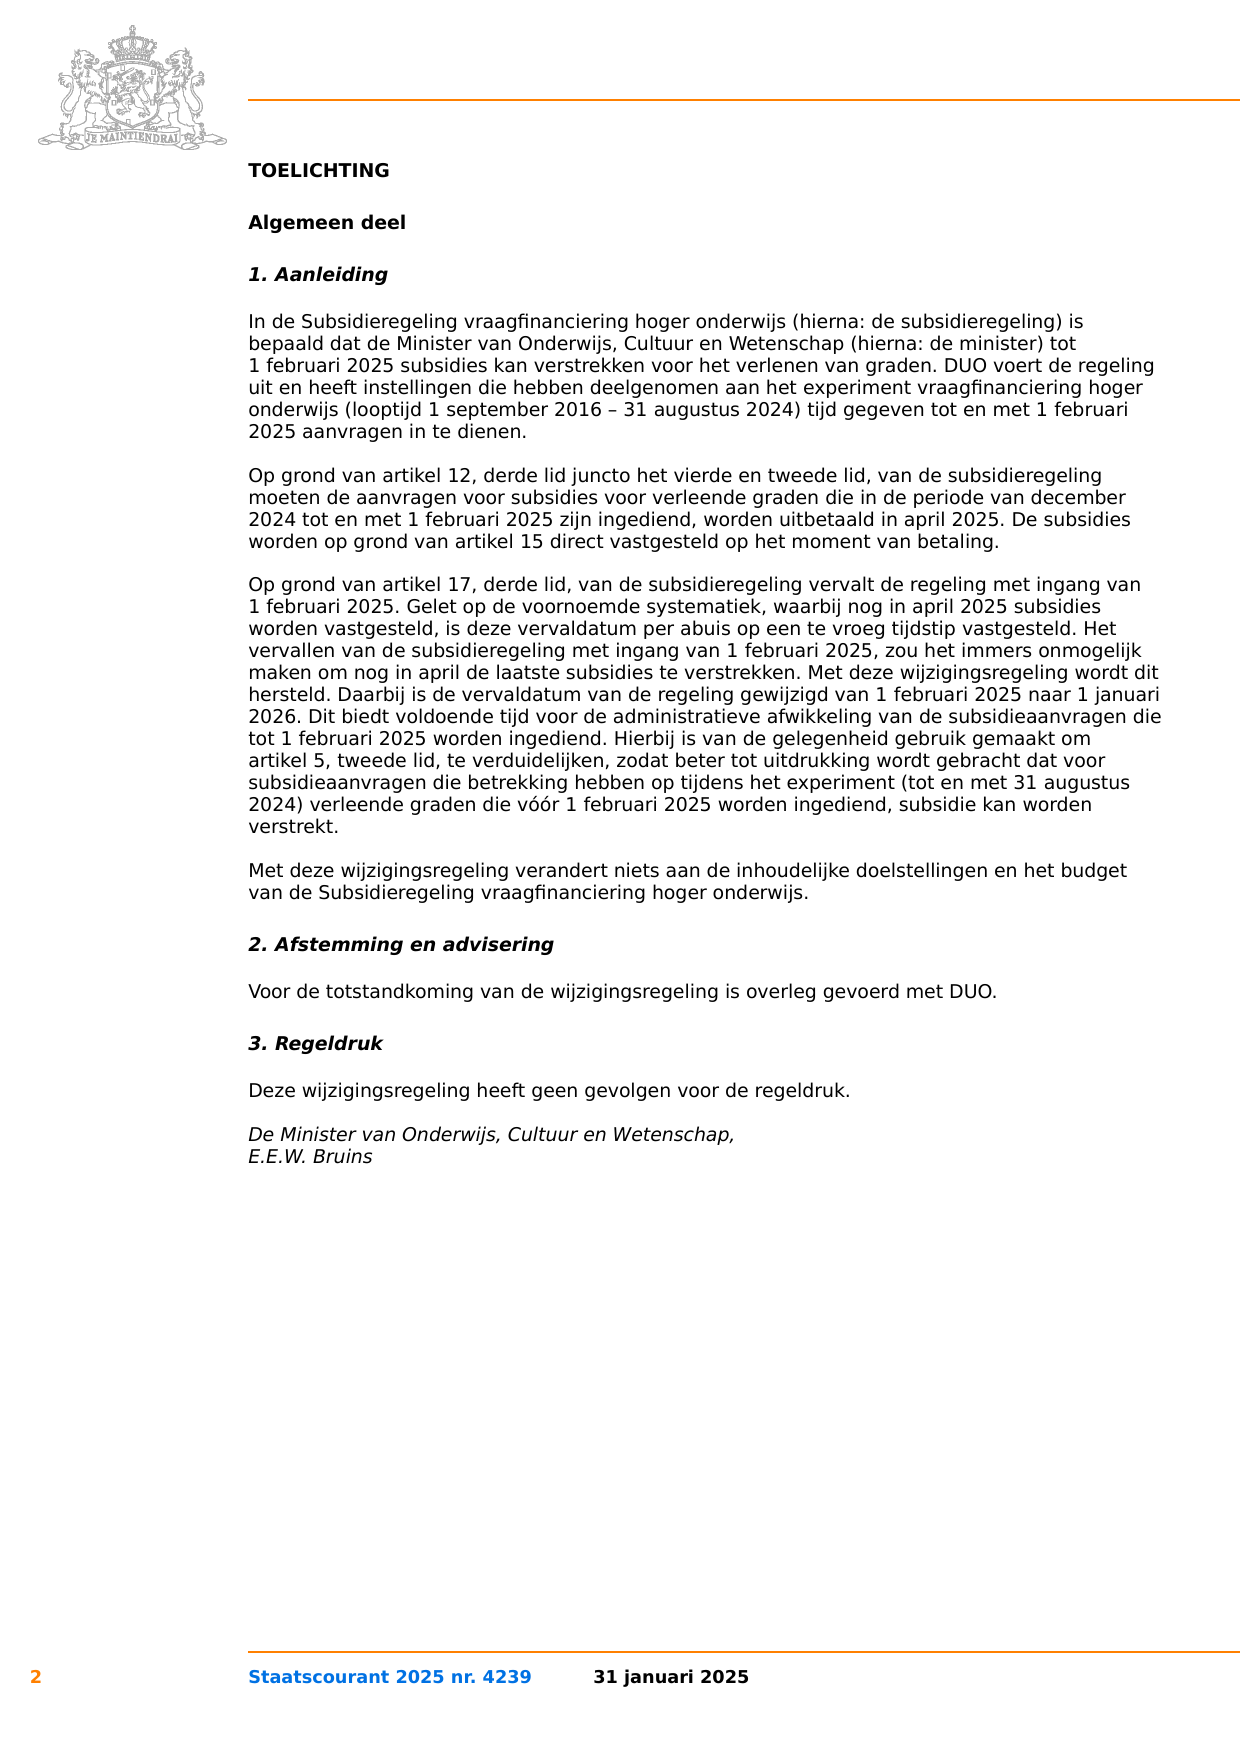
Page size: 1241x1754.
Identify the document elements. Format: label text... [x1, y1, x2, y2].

text De Minister van Onderwijs, Cultuur en Wetenschap, E.E.W. Bruins [248, 1124, 1163, 1168]
text In de Subsidieregeling vraagfinanciering hoger onderwijs (hierna: de subsidieregeling) is bepaald dat de Minister van Onderwijs, Cultuur en Wetenschap (hierna: de minister) tot 1 februari 2025 subsidies kan verstrekken voor het verlenen van graden. DUO voert de regeling uit en heeft instellingen die hebben deelgenomen aan het experiment vraagfinanciering hoger onderwijs (looptijd 1 september 2016 – 31 augustus 2024) tijd gegeven tot en met 1 februari 2025 aanvragen in te dienen. [248, 311, 1163, 443]
text Met deze wijzigingsregeling verandert niets aan de inhoudelijke doelstellingen en het budget van de Subsidieregeling vraagfinanciering hoger onderwijs. [248, 860, 1163, 904]
picture [38, 25, 227, 150]
subtitle 2. Afstemming en advisering [248, 934, 1163, 956]
text Voor de totstandkoming van de wijzigingsregeling is overleg gevoerd met DUO. [248, 981, 1163, 1003]
subtitle Algemeen deel [248, 212, 1163, 234]
text Deze wijzigingsregeling heeft geen gevolgen voor de regeldruk. [248, 1080, 1163, 1102]
text Op grond van artikel 17, derde lid, van de subsidieregeling vervalt de regeling met ingang van 1 februari 2025. Gelet op de voornoemde systematiek, waarbij nog in april 2025 subsidies worden vastgesteld, is deze vervaldatum per abuis op een te vroeg tijdstip vastgesteld. Het vervallen van de subsidieregeling met ingang van 1 februari 2025, zou het immers onmogelijk maken om nog in april de laatste subsidies te verstrekken. Met deze wijzigingsregeling wordt dit hersteld. Daarbij is de vervaldatum van de regeling gewijzigd van 1 februari 2025 naar 1 januari 2026. Dit biedt voldoende tijd voor de administratieve afwikkeling van de subsidieaanvragen die tot 1 februari 2025 worden ingediend. Hierbij is van de gelegenheid gebruik gemaakt om artikel 5, tweede lid, te verduidelijken, zodat beter tot uitdrukking wordt gebracht dat voor subsidieaanvragen die betrekking hebben op tijdens het experiment (tot en met 31 augustus 2024) verleende graden die vóór 1 februari 2025 worden ingediend, subsidie kan worden verstrekt. [248, 574, 1163, 838]
subtitle 3. Regeldruk [248, 1033, 1163, 1055]
subtitle 1. Aanleiding [248, 264, 1163, 286]
subtitle TOELICHTING [248, 160, 1163, 182]
text Op grond van artikel 12, derde lid juncto het vierde en tweede lid, van de subsidieregeling moeten de aanvragen voor subsidies voor verleende graden die in de periode van december 2024 tot en met 1 februari 2025 zijn ingediend, worden uitbetaald in april 2025. De subsidies worden op grond van artikel 15 direct vastgesteld op het moment van betaling. [248, 464, 1163, 552]
